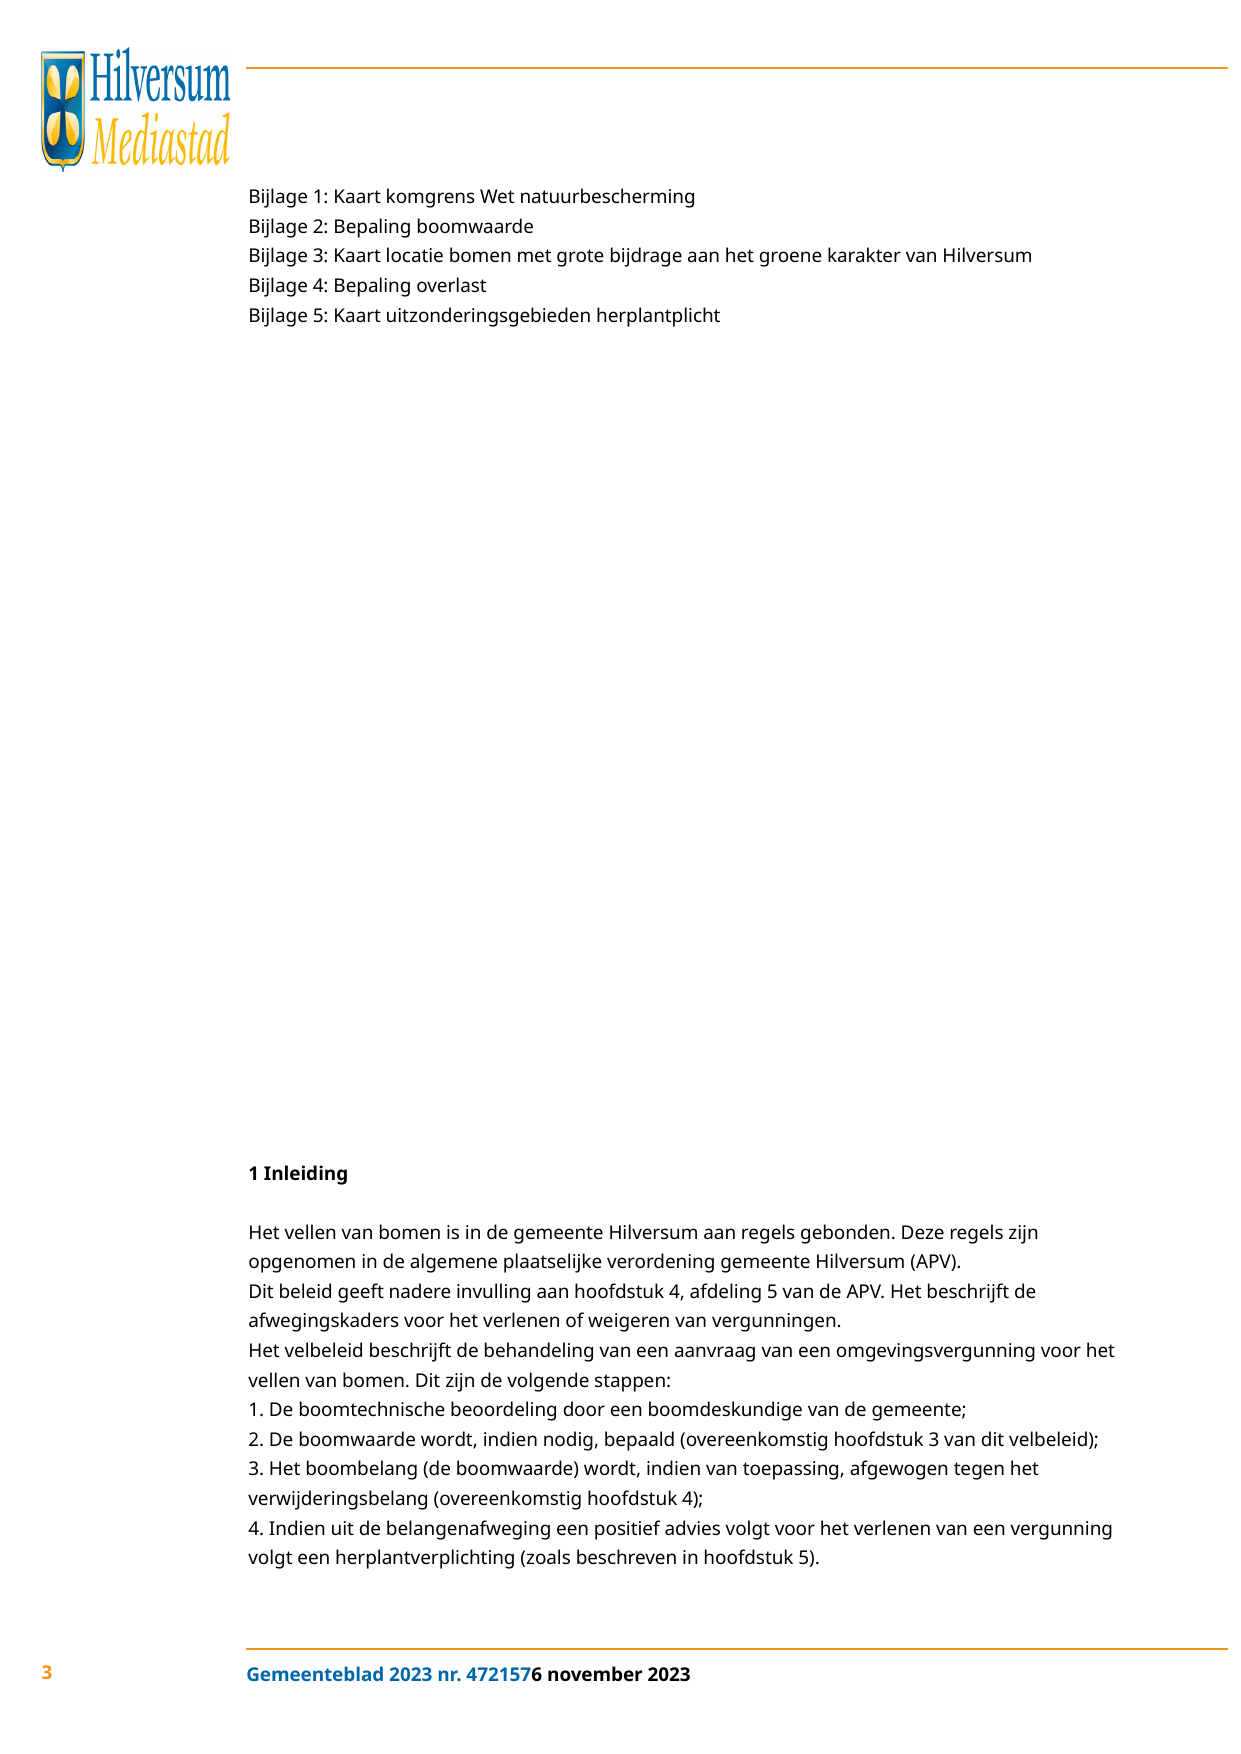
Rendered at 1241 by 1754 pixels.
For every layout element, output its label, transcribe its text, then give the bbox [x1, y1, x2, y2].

text Bijlage 1: Kaart komgrens Wet natuurbescherming [248, 183, 1152, 209]
text Bijlage 5: Kaart uitzonderingsgebieden herplantplicht [248, 302, 1152, 328]
text 4. Indien uit de belangenafweging een positief advies volgt voor het verlenen van een vergunning volgt een herplantverplichting (zoals beschreven in hoofdstuk 5). [248, 1515, 1152, 1570]
text Dit beleid geeft nadere invulling aan hoofdstuk 4, afdeling 5 van de APV. Het beschrijft de afwegingskaders voor het verlenen of weigeren van vergunningen. [248, 1278, 1152, 1333]
text Het vellen van bomen is in de gemeente Hilversum aan regels gebonden. Deze regels zijn opgenomen in de algemene plaatselijke verordening gemeente Hilversum (APV). [248, 1219, 1152, 1274]
text 1 Inleiding [248, 1160, 1152, 1186]
text Bijlage 2: Bepaling boomwaarde [248, 213, 1152, 239]
picture [41, 47, 231, 172]
text 3. Het boombelang (de boomwaarde) wordt, indien van toepassing, afgewogen tegen het verwijderingsbelang (overeenkomstig hoofdstuk 4); [248, 1456, 1152, 1511]
text 1. De boomtechnische beoordeling door een boomdeskundige van de gemeente; [248, 1396, 1152, 1422]
text Bijlage 4: Bepaling overlast [248, 272, 1152, 298]
text Bijlage 3: Kaart locatie bomen met grote bijdrage aan het groene karakter van Hilversum [248, 243, 1152, 268]
text 2. De boomwaarde wordt, indien nodig, bepaald (overeenkomstig hoofdstuk 3 van dit velbeleid); [248, 1426, 1152, 1452]
text Het velbeleid beschrijft de behandeling van een aanvraag van een omgevingsvergunning voor het vellen van bomen. Dit zijn de volgende stappen: [248, 1337, 1152, 1393]
